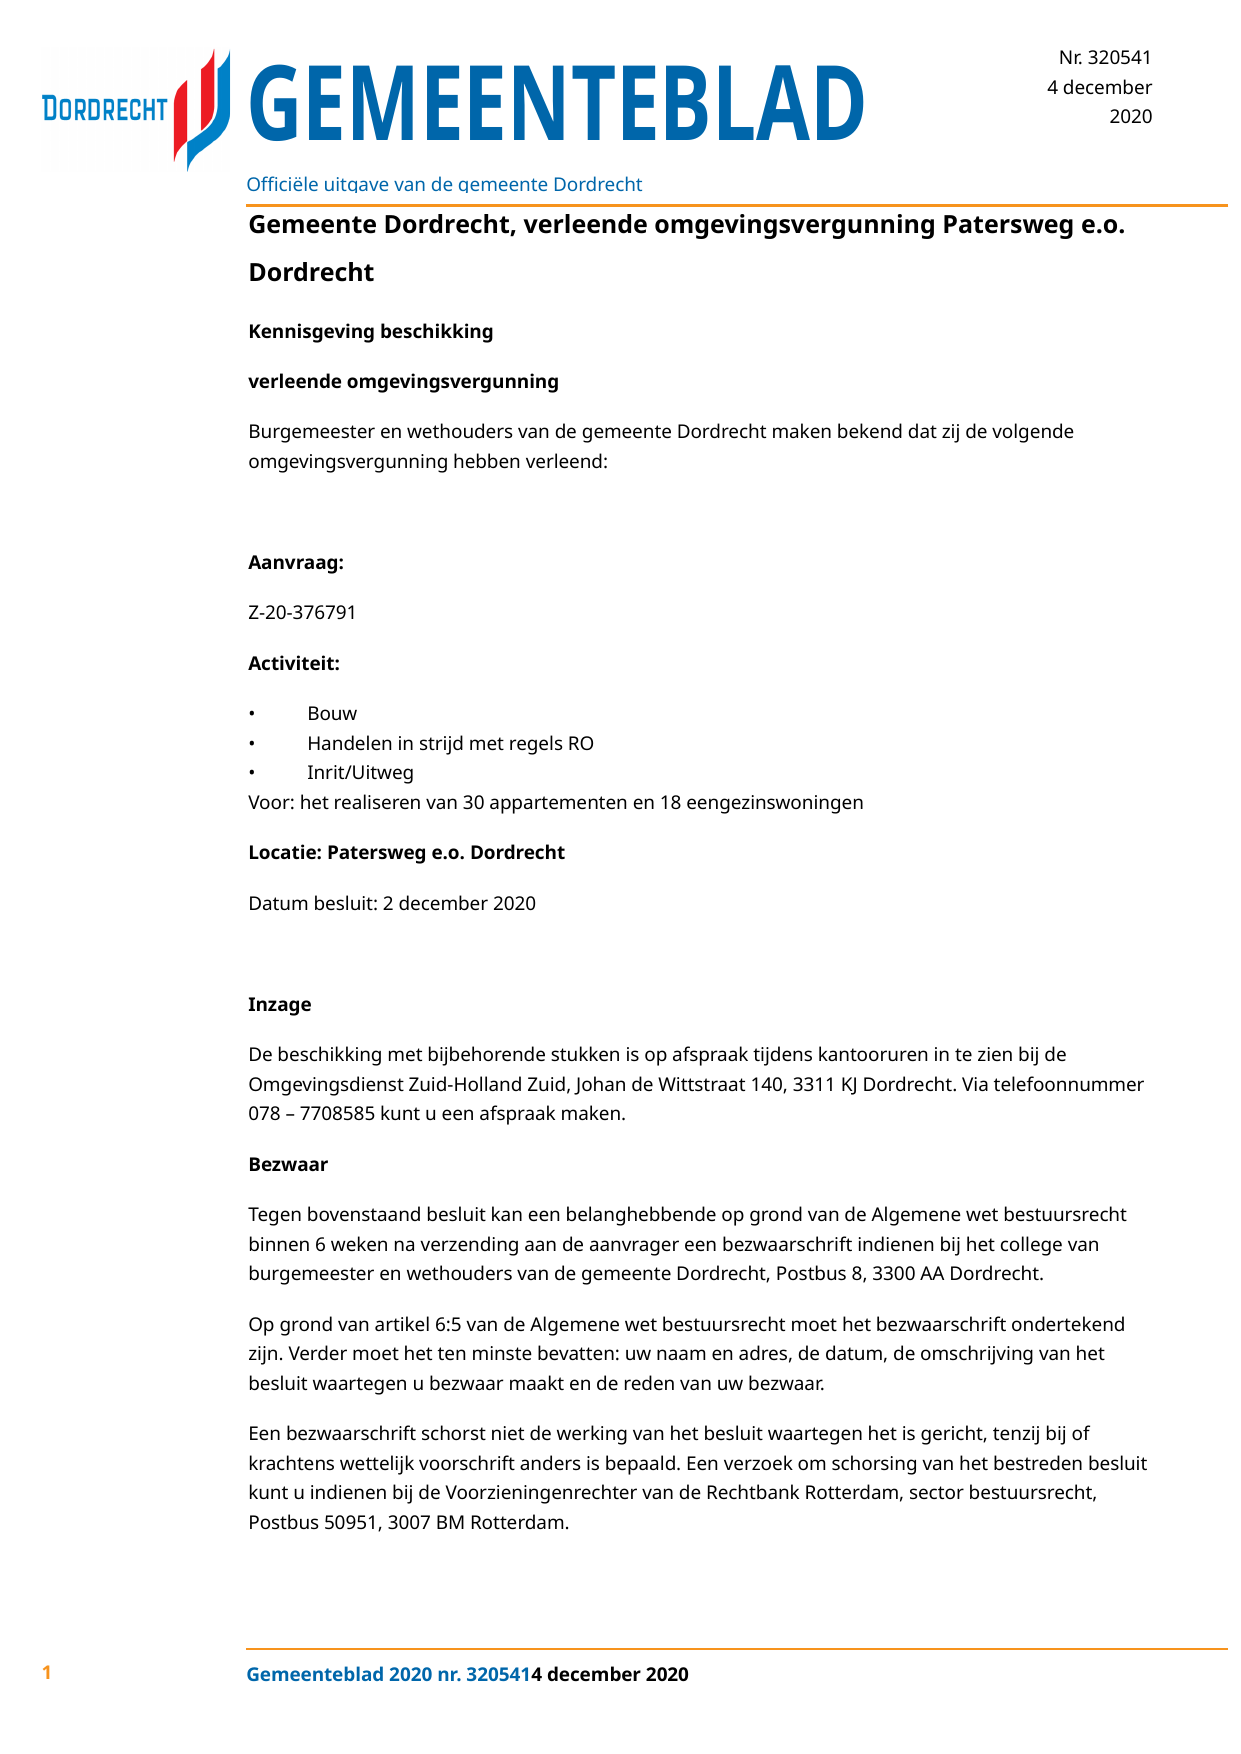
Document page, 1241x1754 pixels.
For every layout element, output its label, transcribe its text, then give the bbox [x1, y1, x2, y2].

text Kennisgeving beschikking [248, 318, 1152, 344]
list Handelen in strijd met regels RO [248, 730, 1152, 756]
picture [41, 47, 231, 172]
text Tegen bovenstaand besluit kan een belanghebbende op grond van de Algemene wet bestuursrecht binnen 6 weken na verzending aan de aanvrager een bezwaarschrift indienen bij het college van burgemeester en wethouders van de gemeente Dordrecht, Postbus 8, 3300 AA Dordrecht. [248, 1201, 1152, 1286]
text Inzage [248, 991, 1152, 1017]
text verleende omgevingsvergunning [248, 368, 1152, 394]
text Datum besluit: 2 december 2020 [248, 890, 1152, 916]
text Burgemeester en wethouders van de gemeente Dordrecht maken bekend dat zij de volgende omgevingsvergunning hebben verleend: [248, 419, 1152, 474]
text Bezwaar [248, 1151, 1152, 1177]
text Locatie: Patersweg e.o. Dordrecht [248, 839, 1152, 865]
list Bouw [248, 700, 1152, 726]
text Aanvraag: [248, 549, 1152, 575]
text Op grond van artikel 6:5 van de Algemene wet bestuursrecht moet het bezwaarschrift ondertekend zijn. Verder moet het ten minste bevatten: uw naam en adres, de datum, de omschrijving van het besluit waartegen u bezwaar maakt en de reden van uw bezwaar. [248, 1311, 1152, 1396]
text Activiteit: [248, 650, 1152, 676]
text Gemeente Dordrecht, verleende omgevingsvergunning Patersweg e.o. Dordrecht [248, 207, 1152, 288]
text Z-20-376791 [248, 599, 1152, 625]
list Inrit/Uitweg [248, 759, 1152, 785]
text De beschikking met bijbehorende stukken is op afspraak tijdens kantooruren in te zien bij de Omgevingsdienst Zuid-Holland Zuid, Johan de Wittstraat 140, 3311 KJ Dordrecht. Via telefoonnummer 078 – 7708585 kunt u een afspraak maken. [248, 1041, 1152, 1126]
text Voor: het realiseren van 30 appartementen en 18 eengezinswoningen [248, 789, 1152, 815]
text Een bezwaarschrift schorst niet de werking van het besluit waartegen het is gericht, tenzij bij of krachtens wettelijk voorschrift anders is bepaald. Een verzoek om schorsing van het bestreden besluit kunt u indienen bij de Voorzieningenrechter van de Rechtbank Rotterdam, sector bestuursrecht, Postbus 50951, 3007 BM Rotterdam. [248, 1420, 1152, 1535]
